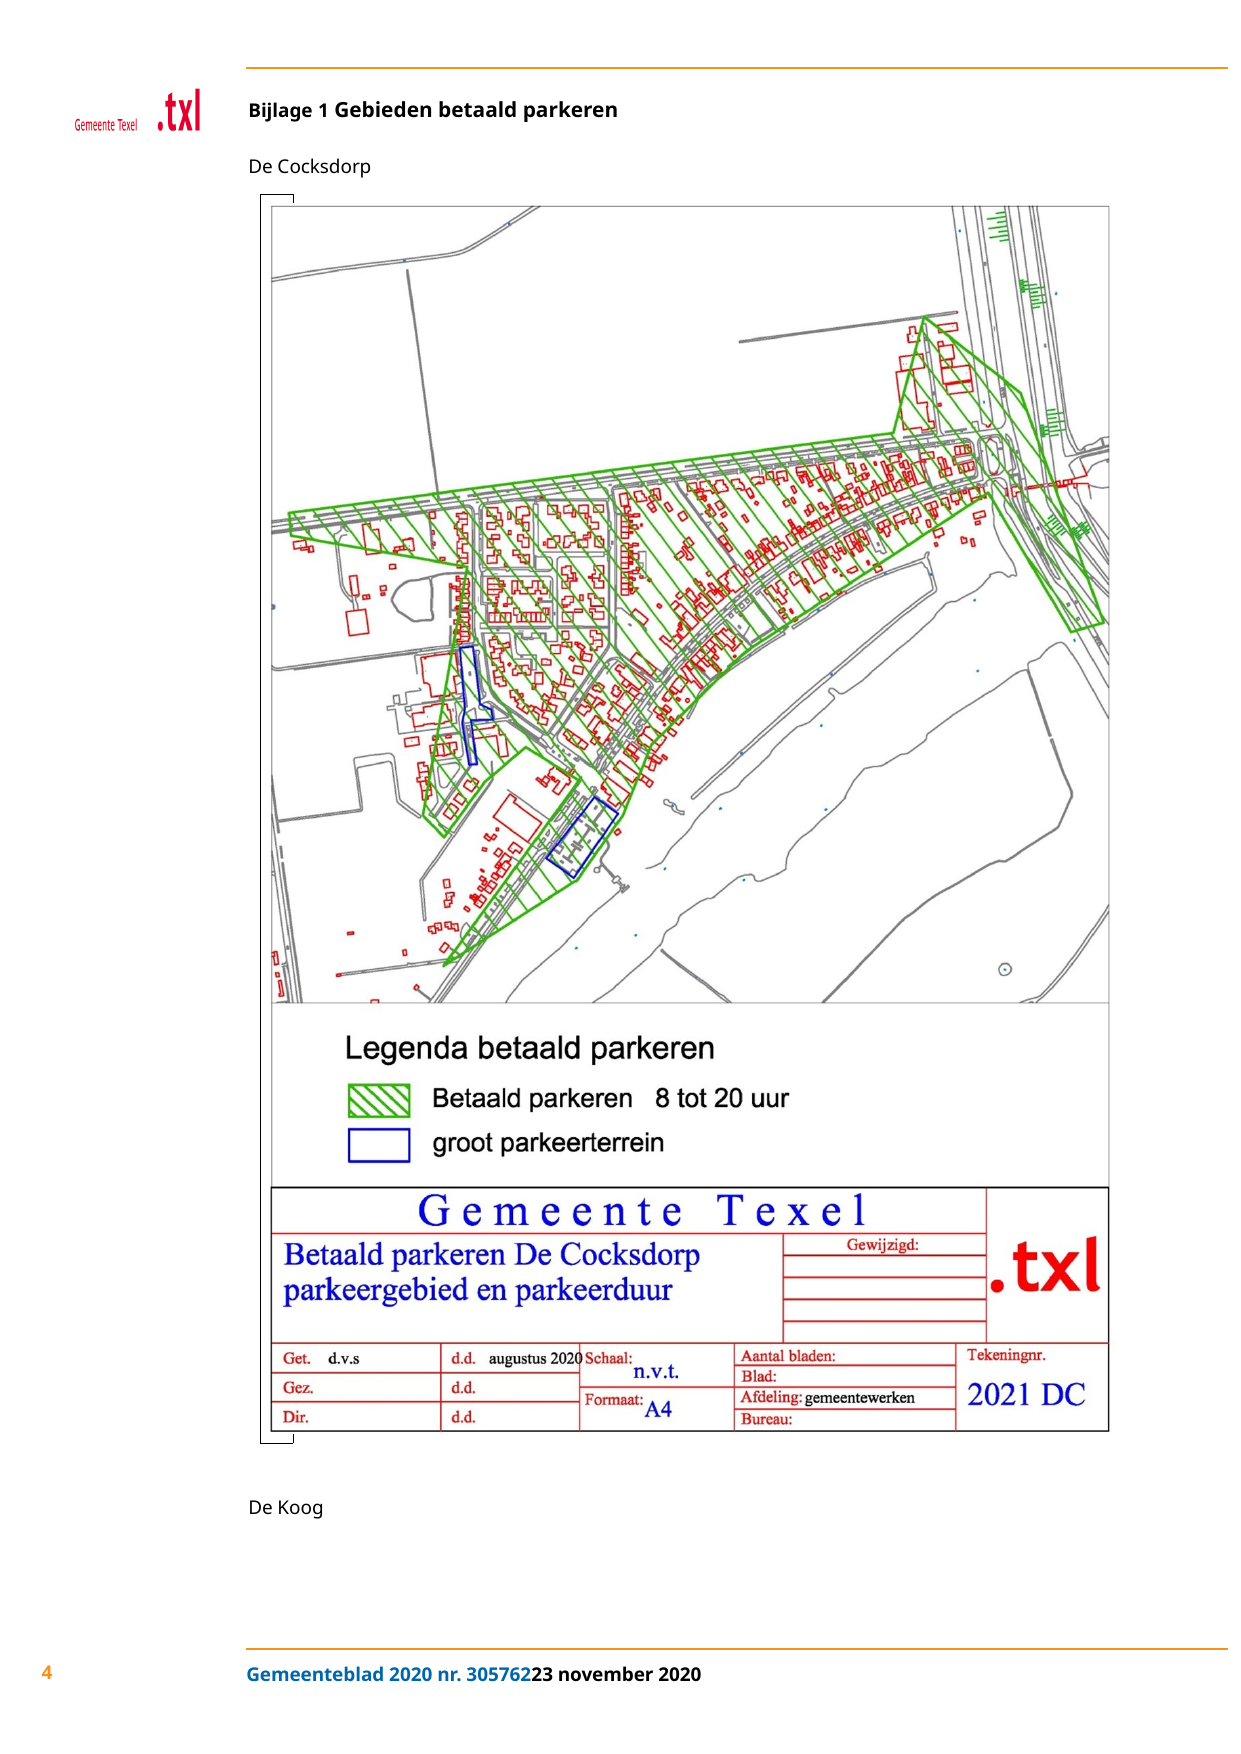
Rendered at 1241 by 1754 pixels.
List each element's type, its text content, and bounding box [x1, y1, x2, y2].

text Bijlage 1 Gebieden betaald parkeren [248, 95, 1152, 123]
text De Koog [248, 1494, 1152, 1520]
picture [268, 203, 1155, 1434]
text De Cocksdorp [248, 153, 1152, 179]
picture [41, 47, 231, 172]
